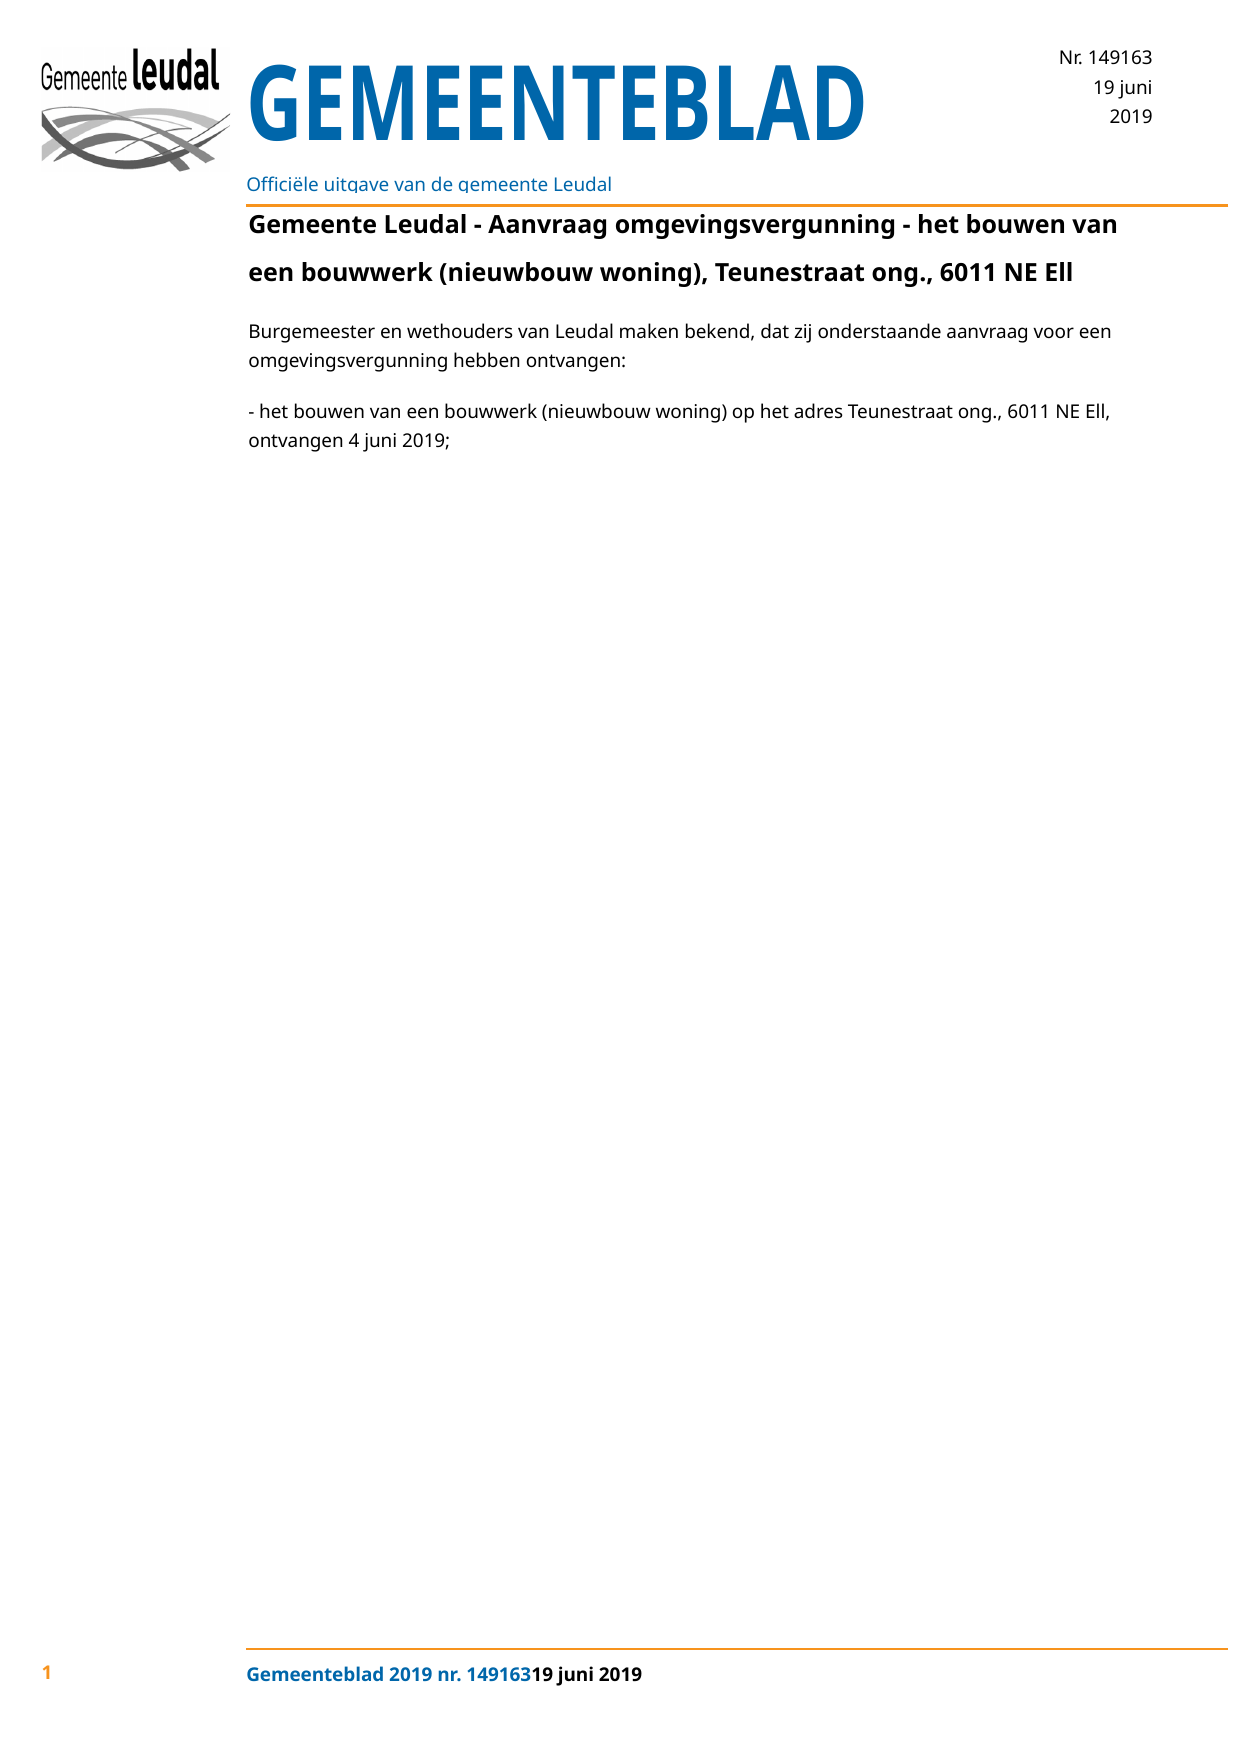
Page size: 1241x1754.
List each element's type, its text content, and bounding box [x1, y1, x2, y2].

text Burgemeester en wethouders van Leudal maken bekend, dat zij onderstaande aanvraag voor een omgevingsvergunning hebben ontvangen: [248, 318, 1152, 373]
text Gemeente Leudal - Aanvraag omgevingsvergunning - het bouwen van een bouwwerk (nieuwbouw woning), Teunestraat ong., 6011 NE Ell [248, 207, 1152, 288]
text - het bouwen van een bouwwerk (nieuwbouw woning) op het adres Teunestraat ong., 6011 NE Ell, ontvangen 4 juni 2019; [248, 398, 1152, 453]
picture [41, 47, 231, 172]
